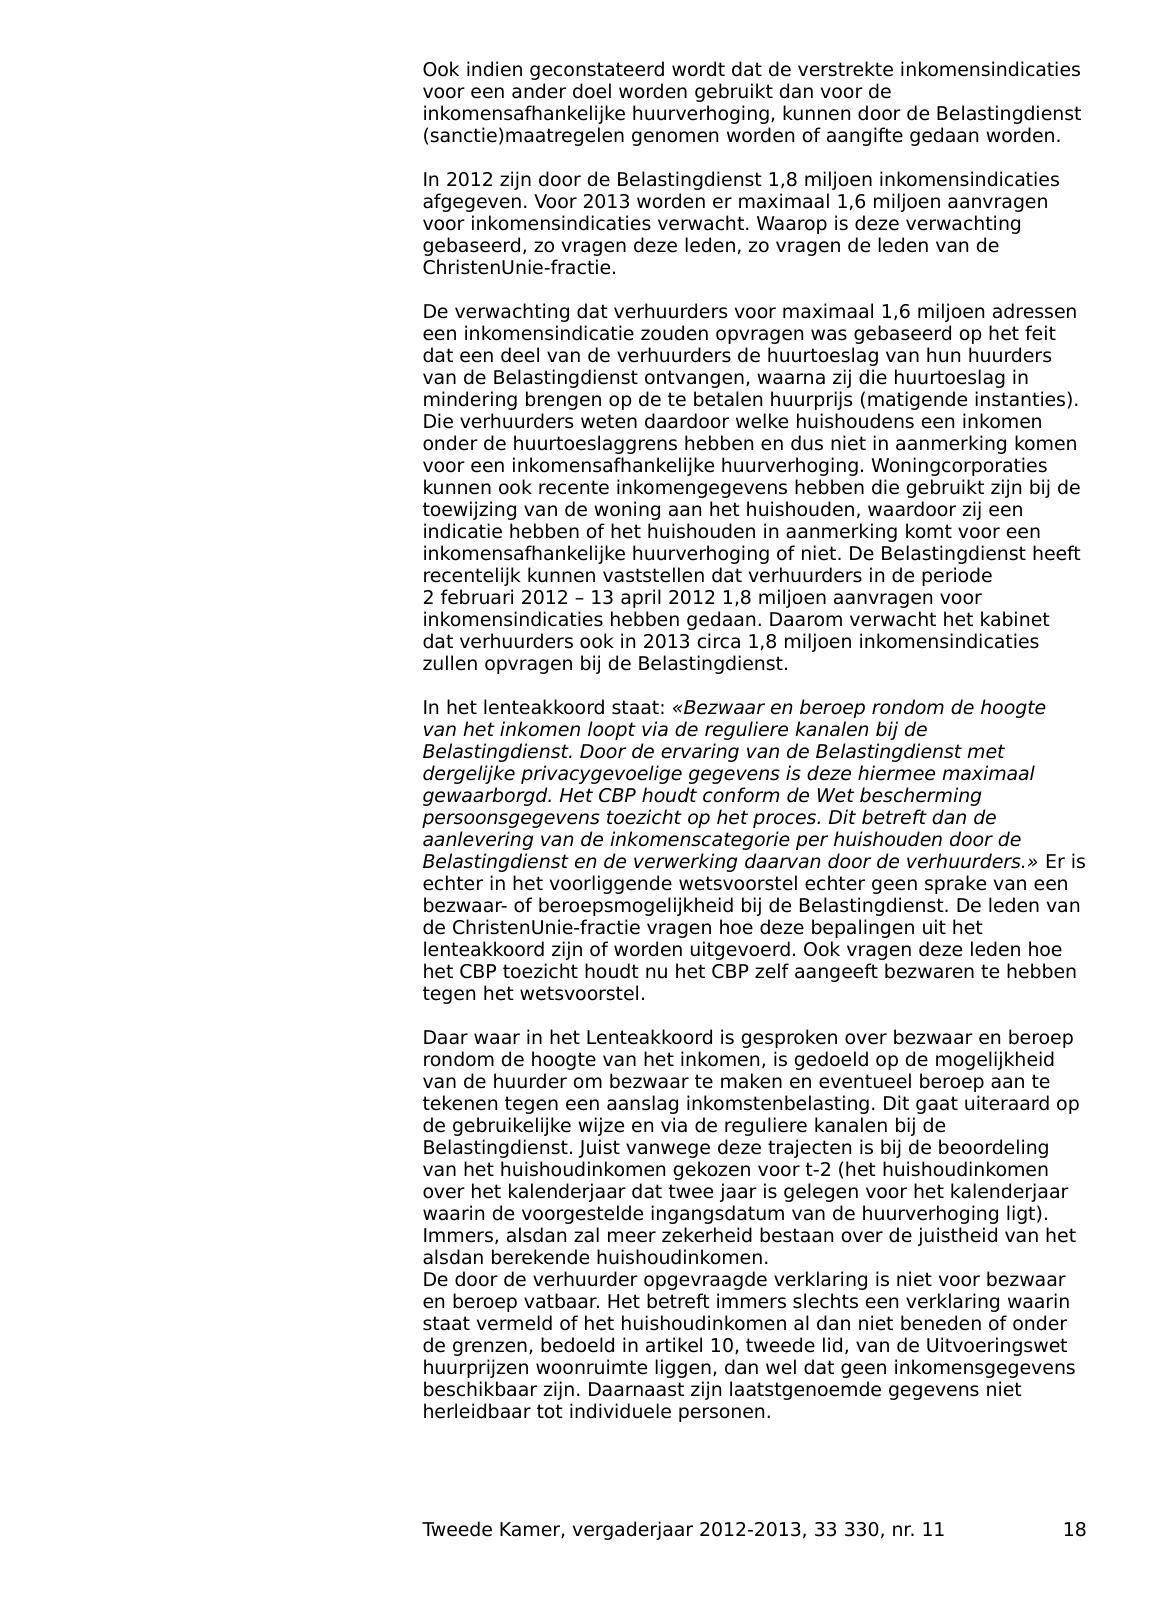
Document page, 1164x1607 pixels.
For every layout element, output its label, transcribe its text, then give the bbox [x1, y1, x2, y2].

text In het lenteakkoord staat: «Bezwaar en beroep rondom de hoogte van het inkomen loopt via de reguliere kanalen bij de Belastingdienst. Door de ervaring van de Belastingdienst met dergelijke privacygevoelige gegevens is deze hiermee maximaal gewaarborgd. Het CBP houdt conform de Wet bescherming persoonsgegevens toezicht op het proces. Dit betreft dan de aanlevering van de inkomenscategorie per huishouden door de Belastingdienst en de verwerking daarvan door de verhuurders.» Er is echter in het voorliggende wetsvoorstel echter geen sprake van een bezwaar- of beroepsmogelijkheid bij de Belastingdienst. De leden van de ChristenUnie-fractie vragen hoe deze bepalingen uit het lenteakkoord zijn of worden uitgevoerd. Ook vragen deze leden hoe het CBP toezicht houdt nu het CBP zelf aangeeft bezwaren te hebben tegen het wetsvoorstel. [422, 697, 1087, 1005]
text Daar waar in het Lenteakkoord is gesproken over bezwaar en beroep rondom de hoogte van het inkomen, is gedoeld op de mogelijkheid van de huurder om bezwaar te maken en eventueel beroep aan te tekenen tegen een aanslag inkomstenbelasting. Dit gaat uiteraard op de gebruikelijke wijze en via de reguliere kanalen bij de Belastingdienst. Juist vanwege deze trajecten is bij de beoordeling van het huishoudinkomen gekozen voor t-2 (het huishoudinkomen over het kalenderjaar dat twee jaar is gelegen voor het kalenderjaar waarin de voorgestelde ingangsdatum van de huurverhoging ligt). Immers, alsdan zal meer zekerheid bestaan over de juistheid van het alsdan berekende huishoudinkomen. [422, 1027, 1087, 1269]
text Ook indien geconstateerd wordt dat de verstrekte inkomensindicaties voor een ander doel worden gebruikt dan voor de inkomensafhankelijke huurverhoging, kunnen door de Belastingdienst (sanctie)maatregelen genomen worden of aangifte gedaan worden. [422, 59, 1087, 147]
text In 2012 zijn door de Belastingdienst 1,8 miljoen inkomensindicaties afgegeven. Voor 2013 worden er maximaal 1,6 miljoen aanvragen voor inkomensindicaties verwacht. Waarop is deze verwachting gebaseerd, zo vragen deze leden, zo vragen de leden van de ChristenUnie-fractie. [422, 169, 1087, 279]
text De verwachting dat verhuurders voor maximaal 1,6 miljoen adressen een inkomensindicatie zouden opvragen was gebaseerd op het feit dat een deel van de verhuurders de huurtoeslag van hun huurders van de Belastingdienst ontvangen, waarna zij die huurtoeslag in mindering brengen op de te betalen huurprijs (matigende instanties). Die verhuurders weten daardoor welke huishoudens een inkomen onder de huurtoeslaggrens hebben en dus niet in aanmerking komen voor een inkomensafhankelijke huurverhoging. Woningcorporaties kunnen ook recente inkomengegevens hebben die gebruikt zijn bij de toewijzing van de woning aan het huishouden, waardoor zij een indicatie hebben of het huishouden in aanmerking komt voor een inkomensafhankelijke huurverhoging of niet. De Belastingdienst heeft recentelijk kunnen vaststellen dat verhuurders in de periode 2 februari 2012 – 13 april 2012 1,8 miljoen aanvragen voor inkomensindicaties hebben gedaan. Daarom verwacht het kabinet dat verhuurders ook in 2013 circa 1,8 miljoen inkomensindicaties zullen opvragen bij de Belastingdienst. [422, 301, 1087, 675]
text De door de verhuurder opgevraagde verklaring is niet voor bezwaar en beroep vatbaar. Het betreft immers slechts een verklaring waarin staat vermeld of het huishoudinkomen al dan niet beneden of onder de grenzen, bedoeld in artikel 10, tweede lid, van de Uitvoeringswet huurprijzen woonruimte liggen, dan wel dat geen inkomensgegevens beschikbaar zijn. Daarnaast zijn laatstgenoemde gegevens niet herleidbaar tot individuele personen. [422, 1269, 1087, 1423]
